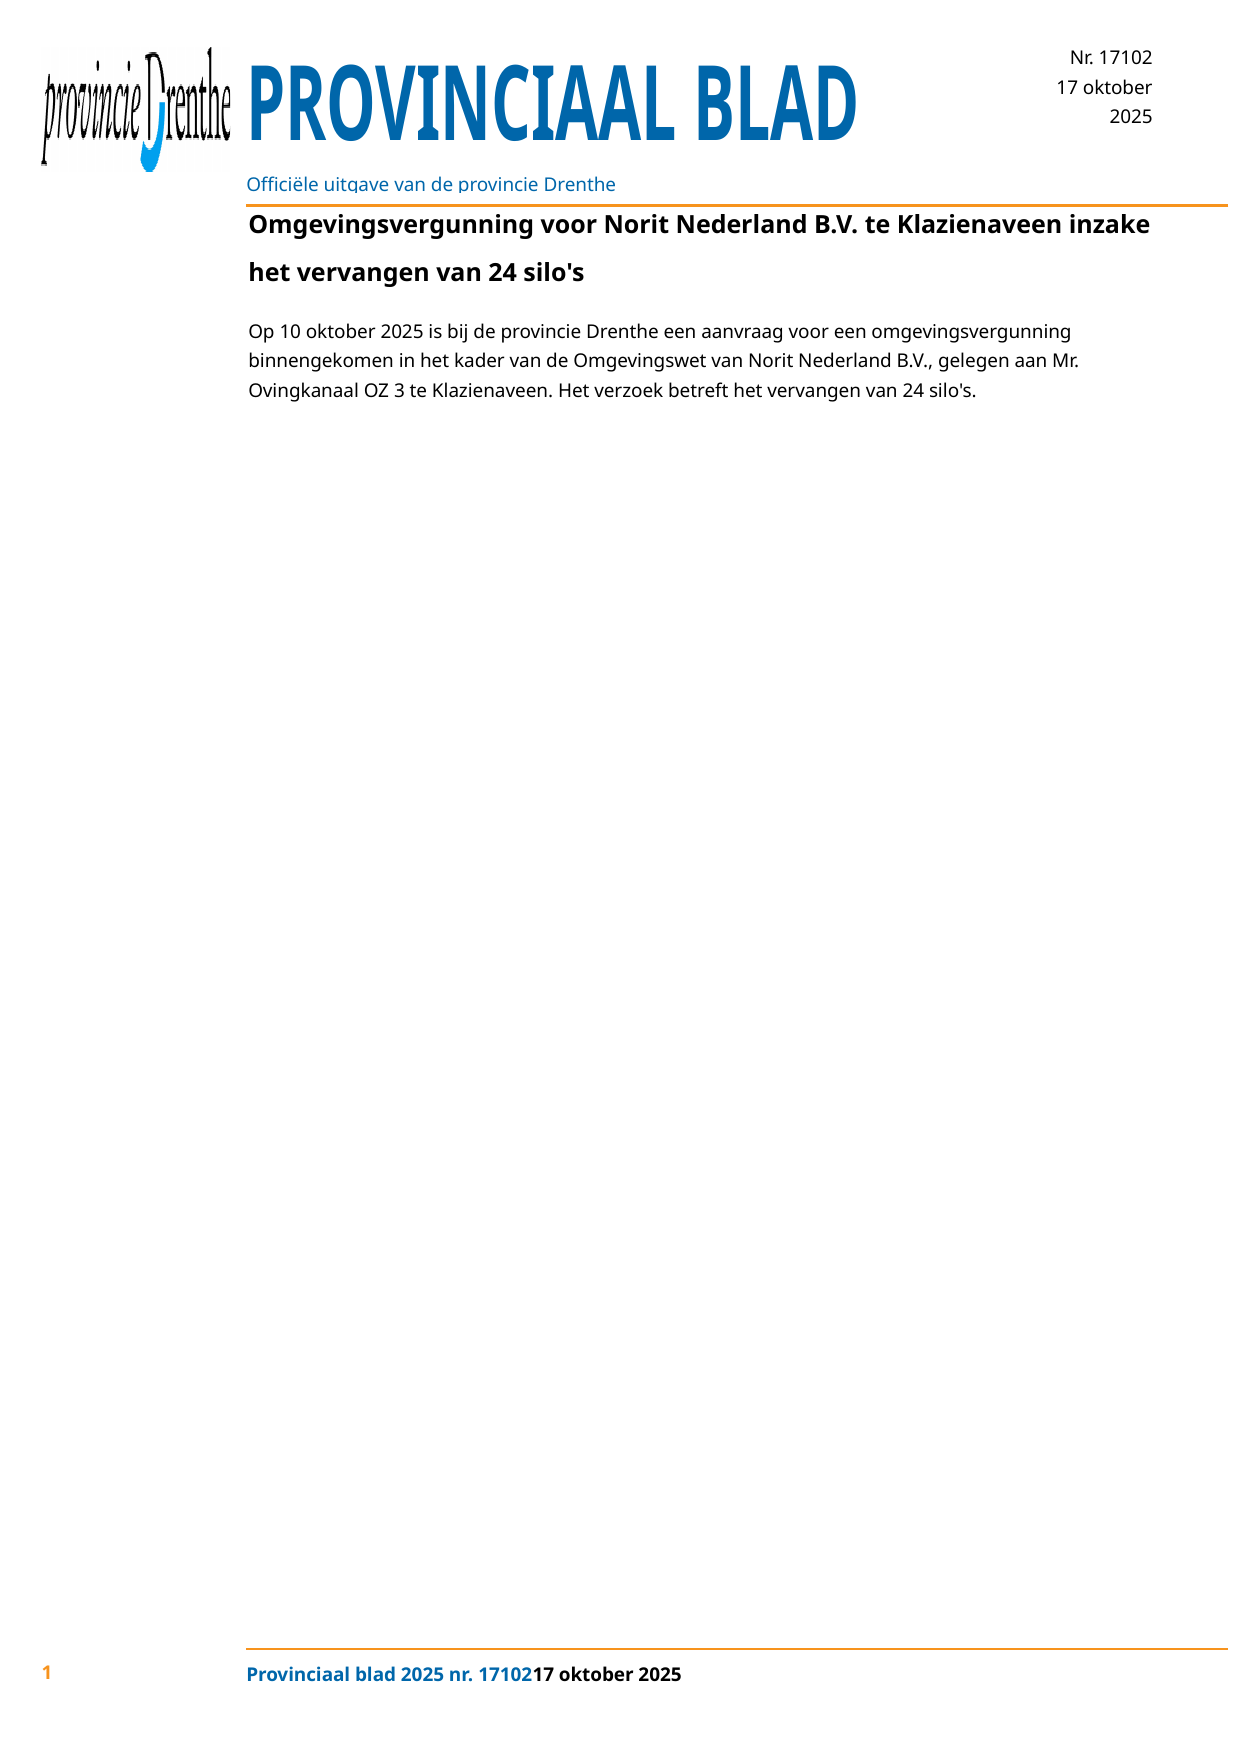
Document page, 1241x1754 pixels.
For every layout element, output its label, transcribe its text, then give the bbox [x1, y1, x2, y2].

text Omgevingsvergunning voor Norit Nederland B.V. te Klazienaveen inzake het vervangen van 24 silo's [248, 207, 1152, 288]
text Op 10 oktober 2025 is bij de provincie Drenthe een aanvraag voor een omgevingsvergunning binnengekomen in het kader van de Omgevingswet van Norit Nederland B.V., gelegen aan Mr. Ovingkanaal OZ 3 te Klazienaveen. Het verzoek betreft het vervangen van 24 silo's. [248, 318, 1152, 403]
picture [41, 47, 231, 172]
